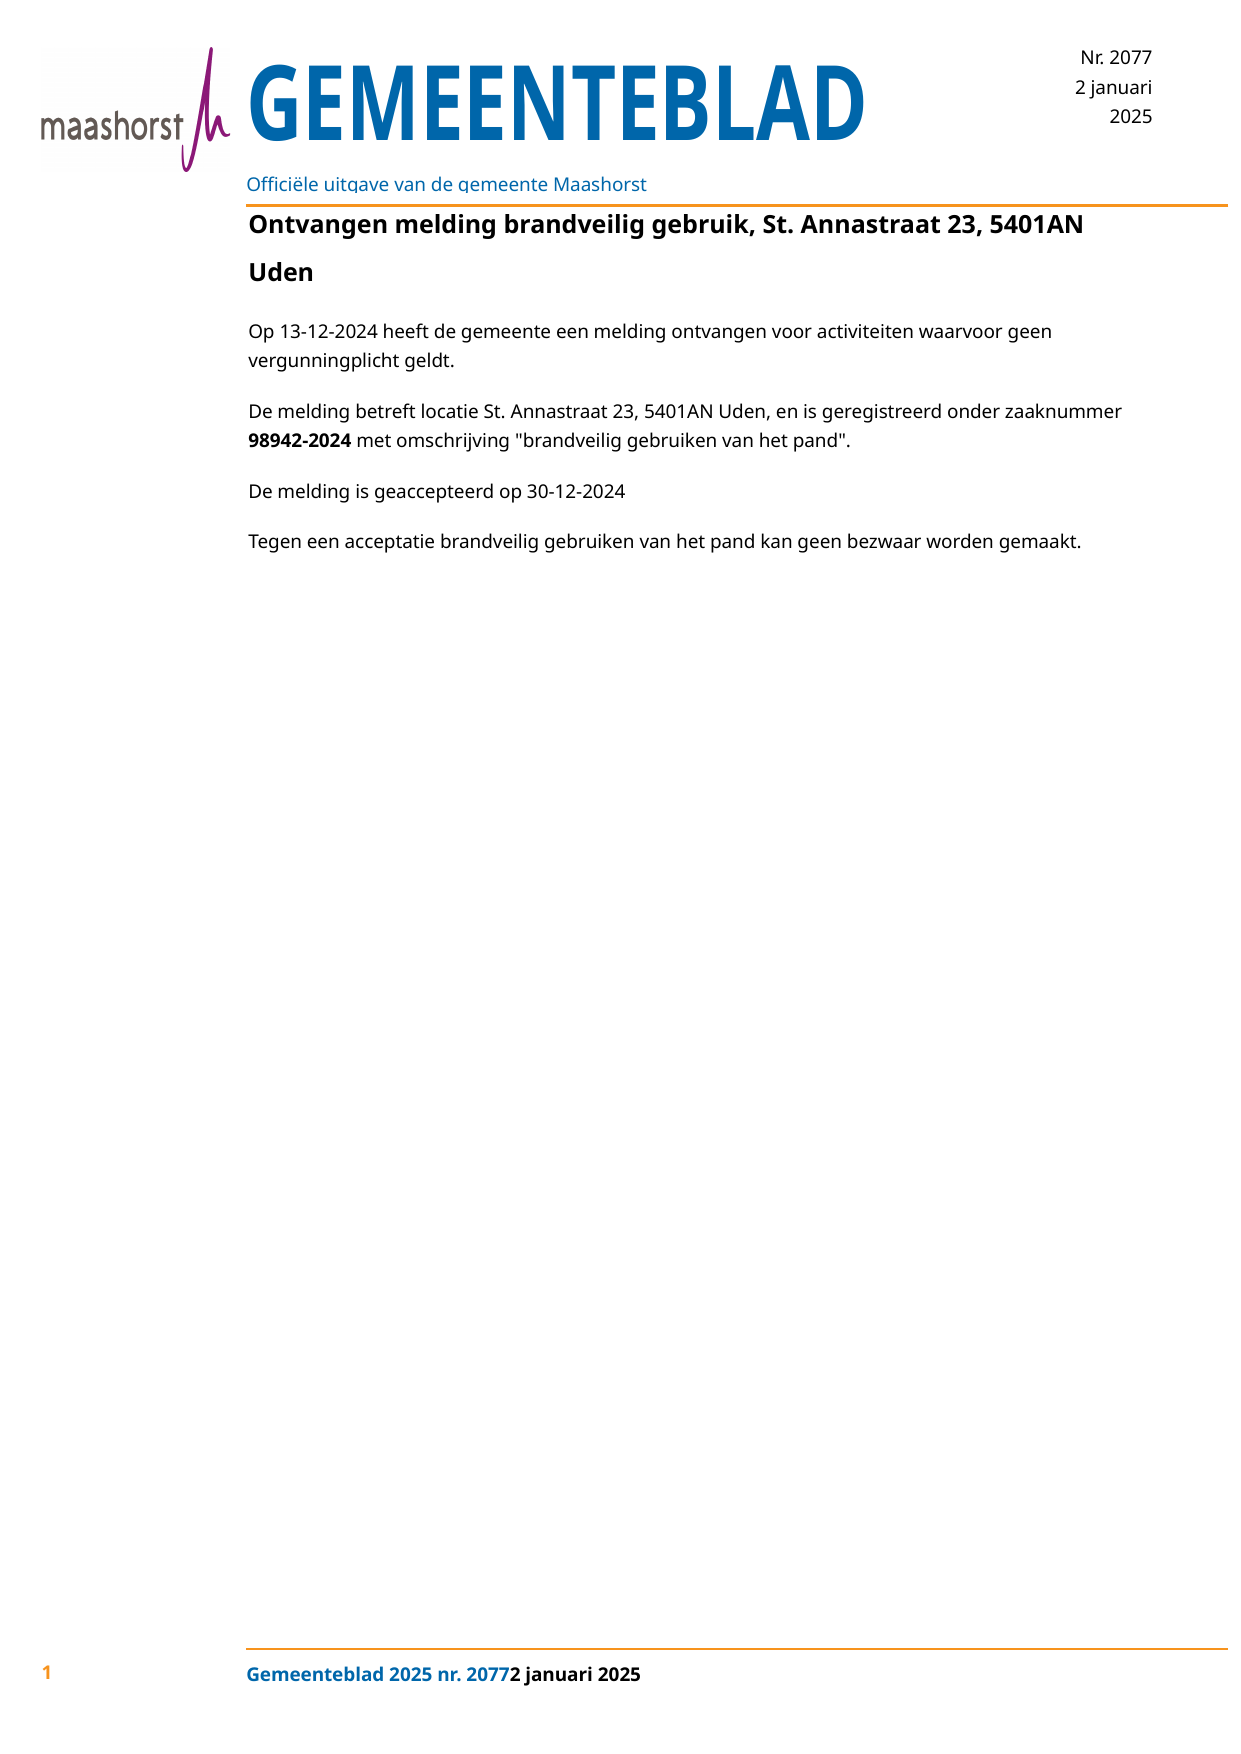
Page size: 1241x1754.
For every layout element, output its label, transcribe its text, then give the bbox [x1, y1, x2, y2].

text De melding is geaccepteerd op 30-12-2024 [248, 478, 1152, 504]
picture [41, 47, 231, 172]
text Tegen een acceptatie brandveilig gebruiken van het pand kan geen bezwaar worden gemaakt. [248, 528, 1152, 554]
text De melding betreft locatie St. Annastraat 23, 5401AN Uden, en is geregistreerd onder zaaknummer 98942-2024 met omschrijving "brandveilig gebruiken van het pand". [248, 398, 1152, 453]
text Ontvangen melding brandveilig gebruik, St. Annastraat 23, 5401AN Uden [248, 207, 1152, 288]
text Op 13-12-2024 heeft de gemeente een melding ontvangen voor activiteiten waarvoor geen vergunningplicht geldt. [248, 318, 1152, 373]
